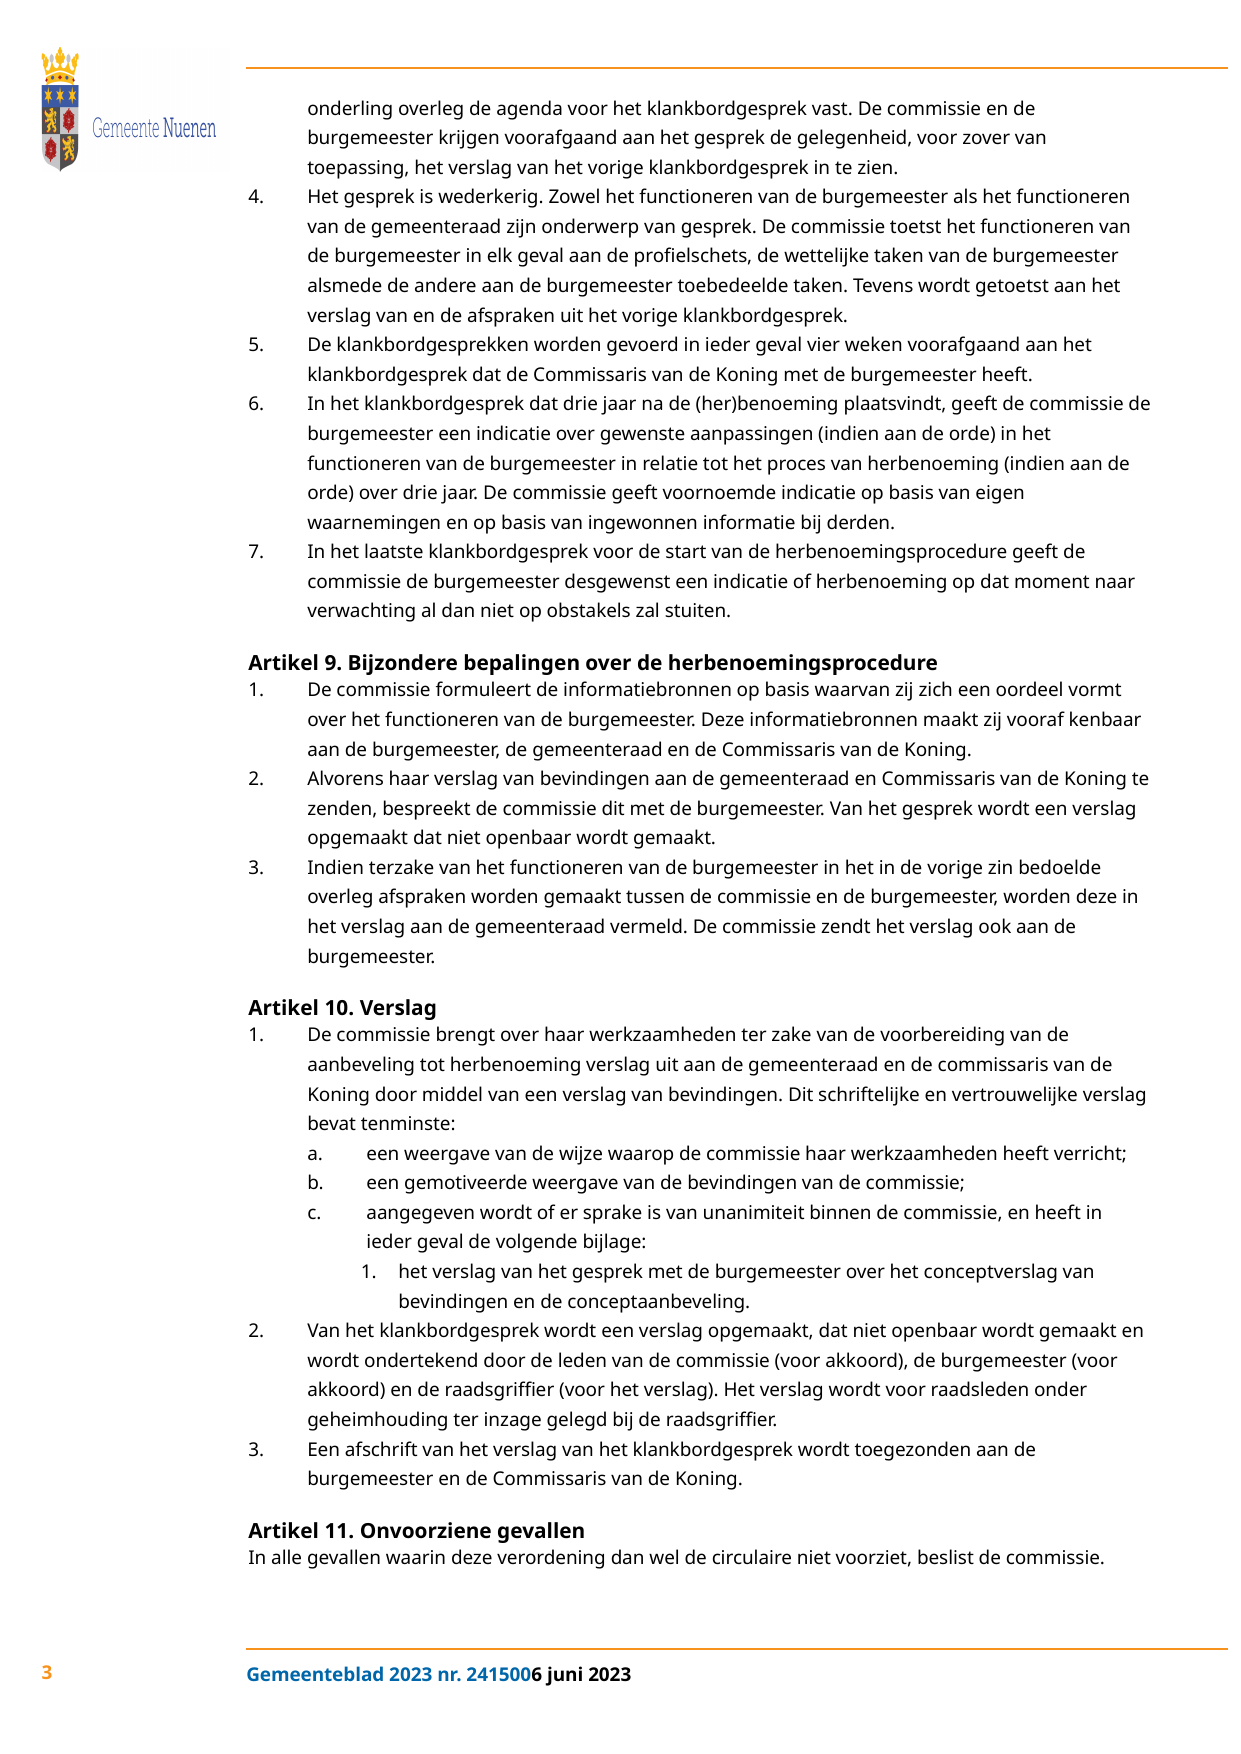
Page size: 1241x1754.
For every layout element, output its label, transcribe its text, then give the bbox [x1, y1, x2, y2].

list De commissie brengt over haar werkzaamheden ter zake van de voorbereiding van de aanbeveling tot herbenoeming verslag uit aan de gemeenteraad en de commissaris van de Koning door middel van een verslag van bevindingen. Dit schriftelijke en vertrouwelijke verslag bevat tenminste: [248, 1022, 1152, 1136]
list het verslag van het gesprek met de burgemeester over het conceptverslag van bevindingen en de conceptaanbeveling. [361, 1258, 1152, 1314]
picture [41, 47, 231, 172]
list Een afschrift van het verslag van het klankbordgesprek wordt toegezonden aan de burgemeester en de Commissaris van de Koning. [248, 1436, 1152, 1491]
list een weergave van de wijze waarop de commissie haar werkzaamheden heeft verricht; [307, 1140, 1152, 1166]
list In het klankbordgesprek dat drie jaar na de (her)benoeming plaatsvindt, geeft de commissie de burgemeester een indicatie over gewenste aanpassingen (indien aan de orde) in het functioneren van de burgemeester in relatie tot het proces van herbenoeming (indien aan de orde) over drie jaar. De commissie geeft voornoemde indicatie op basis van eigen waarnemingen en op basis van ingewonnen informatie bij derden. [248, 391, 1152, 535]
list De klankbordgesprekken worden gevoerd in ieder geval vier weken voorafgaand aan het klankbordgesprek dat de Commissaris van de Koning met de burgemeester heeft. [248, 331, 1152, 387]
text In alle gevallen waarin deze verordening dan wel de circulaire niet voorziet, beslist de commissie. [248, 1544, 1152, 1570]
list onderling overleg de agenda voor het klankbordgesprek vast. De commissie en de burgemeester krijgen voorafgaand aan het gesprek de gelegenheid, voor zover van toepassing, het verslag van het vorige klankbordgesprek in te zien. [248, 95, 1152, 180]
text Artikel 11. Onvoorziene gevallen [248, 1516, 1152, 1544]
list In het laatste klankbordgesprek voor de start van de herbenoemingsprocedure geeft de commissie de burgemeester desgewenst een indicatie of herbenoeming op dat moment naar verwachting al dan niet op obstakels zal stuiten. [248, 538, 1152, 623]
list Indien terzake van het functioneren van de burgemeester in het in de vorige zin bedoelde overleg afspraken worden gemaakt tussen de commissie en de burgemeester, worden deze in het verslag aan de gemeenteraad vermeld. De commissie zendt het verslag ook aan de burgemeester. [248, 854, 1152, 968]
list Van het klankbordgesprek wordt een verslag opgemaakt, dat niet openbaar wordt gemaakt en wordt ondertekend door de leden van de commissie (voor akkoord), de burgemeester (voor akkoord) en de raadsgriffier (voor het verslag). Het verslag wordt voor raadsleden onder geheimhouding ter inzage gelegd bij de raadsgriffier. [248, 1317, 1152, 1432]
list De commissie formuleert de informatiebronnen op basis waarvan zij zich een oordeel vormt over het functioneren van de burgemeester. Deze informatiebronnen maakt zij vooraf kenbaar aan de burgemeester, de gemeenteraad en de Commissaris van de Koning. [248, 677, 1152, 761]
list Alvorens haar verslag van bevindingen aan de gemeenteraad en Commissaris van de Koning te zenden, bespreekt de commissie dit met de burgemeester. Van het gesprek wordt een verslag opgemaakt dat niet openbaar wordt gemaakt. [248, 765, 1152, 850]
list aangegeven wordt of er sprake is van unanimiteit binnen de commissie, en heeft in ieder geval de volgende bijlage: [307, 1199, 1152, 1254]
list Het gesprek is wederkerig. Zowel het functioneren van de burgemeester als het functioneren van de gemeenteraad zijn onderwerp van gesprek. De commissie toetst het functioneren van de burgemeester in elk geval aan de profielschets, de wettelijke taken van de burgemeester alsmede de andere aan de burgemeester toebedeelde taken. Tevens wordt getoetst aan het verslag van en de afspraken uit het vorige klankbordgesprek. [248, 183, 1152, 328]
text Artikel 10. Verslag [248, 993, 1152, 1022]
text Artikel 9. Bijzondere bepalingen over de herbenoemingsprocedure [248, 648, 1152, 677]
list een gemotiveerde weergave van de bevindingen van de commissie; [307, 1169, 1152, 1195]
